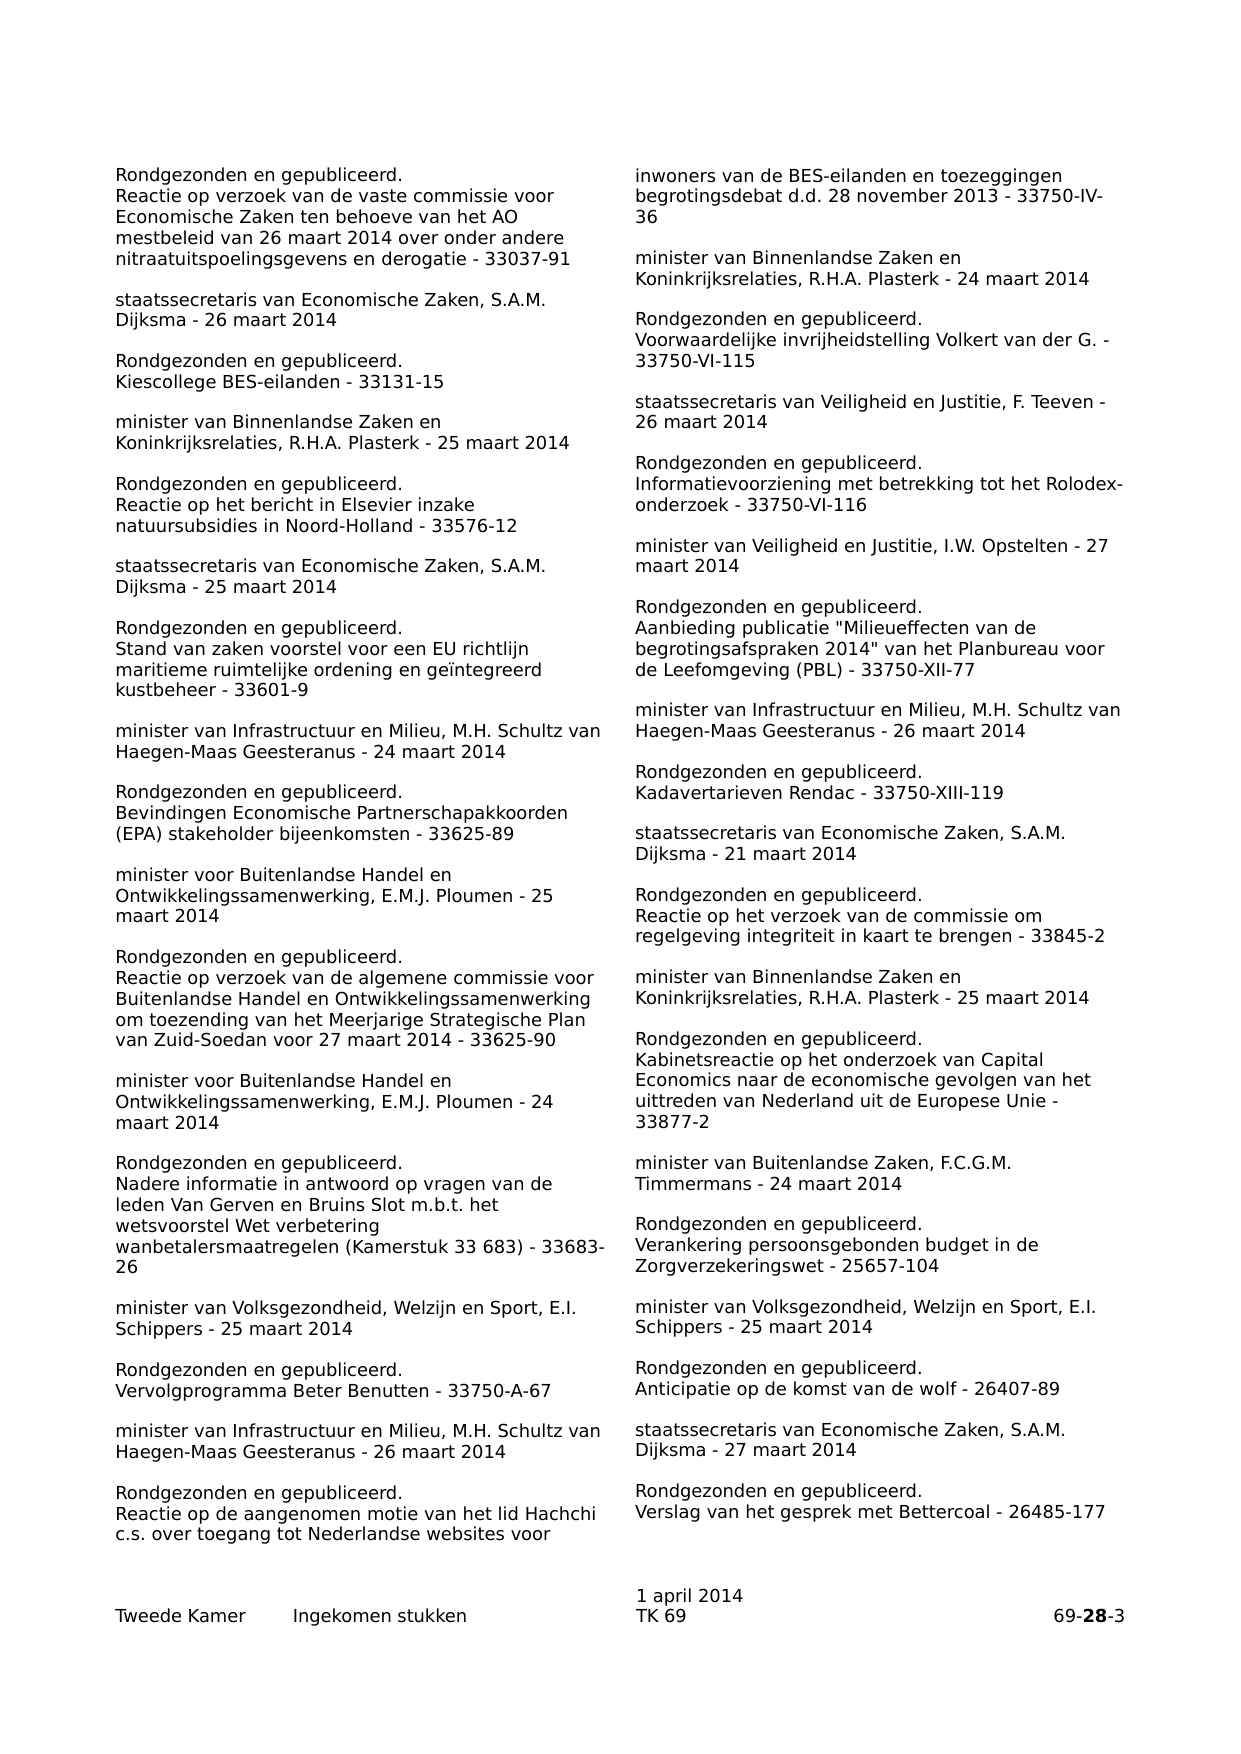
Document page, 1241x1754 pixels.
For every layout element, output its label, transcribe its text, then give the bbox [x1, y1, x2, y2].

text Rondgezonden en gepubliceerd. [635, 1028, 1125, 1049]
text Rondgezonden en gepubliceerd. [635, 597, 1125, 618]
text staatssecretaris van Veiligheid en Justitie, F. Teeven - 26 maart 2014 [635, 392, 1125, 433]
text Informatievoorziening met betrekking tot het Rolodex-onderzoek - 33750-VI-116 [635, 474, 1125, 516]
text Rondgezonden en gepubliceerd. [115, 618, 605, 638]
text Reactie op het bericht in Elsevier inzake natuursubsidies in Noord-Holland - 33576-12 [115, 494, 605, 536]
text Voorwaardelijke invrijheidstelling Volkert van der G. - 33750-VI-115 [635, 330, 1125, 372]
text Rondgezonden en gepubliceerd. [635, 1214, 1125, 1235]
text minister van Volksgezondheid, Welzijn en Sport, E.I. Schippers - 25 maart 2014 [115, 1298, 605, 1339]
text minister van Binnenlandse Zaken en Koninkrijksrelaties, R.H.A. Plasterk - 25 maart 2014 [115, 412, 605, 454]
text Rondgezonden en gepubliceerd. [635, 453, 1125, 474]
text Rondgezonden en gepubliceerd. [635, 309, 1125, 330]
text Aanbieding publicatie "Milieueffecten van de begrotingsafspraken 2014" van het Planbureau voor de Leefomgeving (PBL) - 33750-XII-77 [635, 618, 1125, 680]
text Rondgezonden en gepubliceerd. [635, 1481, 1125, 1502]
text inwoners van de BES-eilanden en toezeggingen begrotingsdebat d.d. 28 november 2013 - 33750-IV-36 [635, 165, 1125, 228]
text Kadavertarieven Rendac - 33750-XIII-119 [635, 782, 1125, 803]
text Vervolgprogramma Beter Benutten - 33750-A-67 [115, 1380, 605, 1401]
text Rondgezonden en gepubliceerd. [115, 782, 605, 803]
text staatssecretaris van Economische Zaken, S.A.M. Dijksma - 25 maart 2014 [115, 556, 605, 598]
text minister van Infrastructuur en Milieu, M.H. Schultz van Haegen-Maas Geesteranus - 26 maart 2014 [115, 1421, 605, 1463]
text minister van Binnenlandse Zaken en Koninkrijksrelaties, R.H.A. Plasterk - 24 maart 2014 [635, 248, 1125, 289]
text Rondgezonden en gepubliceerd. [115, 947, 605, 968]
text minister van Buitenlandse Zaken, F.C.G.M. Timmermans - 24 maart 2014 [635, 1153, 1125, 1194]
text Rondgezonden en gepubliceerd. [115, 1483, 605, 1503]
text Reactie op verzoek van de algemene commissie voor Buitenlandse Handel en Ontwikkelingssamenwerking om toezending van het Meerjarige Strategische Plan van Zuid-Soedan voor 27 maart 2014 - 33625-90 [115, 968, 605, 1051]
text Stand van zaken voorstel voor een EU richtlijn maritieme ruimtelijke ordening en geïntegreerd kustbeheer - 33601-9 [115, 638, 605, 701]
text Reactie op verzoek van de vaste commissie voor Economische Zaken ten behoeve van het AO mestbeleid van 26 maart 2014 over onder andere nitraatuitspoelingsgevens en derogatie - 33037-91 [115, 186, 605, 269]
text minister van Infrastructuur en Milieu, M.H. Schultz van Haegen-Maas Geesteranus - 26 maart 2014 [635, 700, 1125, 742]
text Nadere informatie in antwoord op vragen van de leden Van Gerven en Bruins Slot m.b.t. het wetsvoorstel Wet verbetering wanbetalersmaatregelen (Kamerstuk 33 683) - 33683-26 [115, 1174, 605, 1278]
text minister van Veiligheid en Justitie, I.W. Opstelten - 27 maart 2014 [635, 536, 1125, 577]
text Rondgezonden en gepubliceerd. [115, 351, 605, 372]
text Kiescollege BES-eilanden - 33131-15 [115, 372, 605, 392]
text Reactie op de aangenomen motie van het lid Hachchi c.s. over toegang tot Nederlandse websites voor [115, 1503, 605, 1545]
text Rondgezonden en gepubliceerd. [635, 885, 1125, 905]
text staatssecretaris van Economische Zaken, S.A.M. Dijksma - 27 maart 2014 [635, 1419, 1125, 1461]
text Rondgezonden en gepubliceerd. [115, 165, 605, 186]
text minister van Binnenlandse Zaken en Koninkrijksrelaties, R.H.A. Plasterk - 25 maart 2014 [635, 967, 1125, 1008]
text Rondgezonden en gepubliceerd. [115, 474, 605, 494]
text minister van Infrastructuur en Milieu, M.H. Schultz van Haegen-Maas Geesteranus - 24 maart 2014 [115, 721, 605, 762]
text minister voor Buitenlandse Handel en Ontwikkelingssamenwerking, E.M.J. Ploumen - 24 maart 2014 [115, 1071, 605, 1133]
text Anticipatie op de komst van de wolf - 26407-89 [635, 1379, 1125, 1399]
text Verslag van het gesprek met Bettercoal - 26485-177 [635, 1502, 1125, 1522]
text staatssecretaris van Economische Zaken, S.A.M. Dijksma - 26 maart 2014 [115, 289, 605, 331]
text Kabinetsreactie op het onderzoek van Capital Economics naar de economische gevolgen van het uittreden van Nederland uit de Europese Unie - 33877-2 [635, 1049, 1125, 1133]
text Bevindingen Economische Partnerschapakkoorden (EPA) stakeholder bijeenkomsten - 33625-89 [115, 803, 605, 845]
text Rondgezonden en gepubliceerd. [635, 762, 1125, 782]
text staatssecretaris van Economische Zaken, S.A.M. Dijksma - 21 maart 2014 [635, 823, 1125, 865]
text minister voor Buitenlandse Handel en Ontwikkelingssamenwerking, E.M.J. Ploumen - 25 maart 2014 [115, 865, 605, 927]
text minister van Volksgezondheid, Welzijn en Sport, E.I. Schippers - 25 maart 2014 [635, 1296, 1125, 1338]
text Rondgezonden en gepubliceerd. [115, 1153, 605, 1174]
text Reactie op het verzoek van de commissie om regelgeving integriteit in kaart te brengen - 33845-2 [635, 905, 1125, 947]
text Rondgezonden en gepubliceerd. [115, 1359, 605, 1380]
text Verankering persoonsgebonden budget in de Zorgverzekeringswet - 25657-104 [635, 1235, 1125, 1276]
text Rondgezonden en gepubliceerd. [635, 1358, 1125, 1379]
